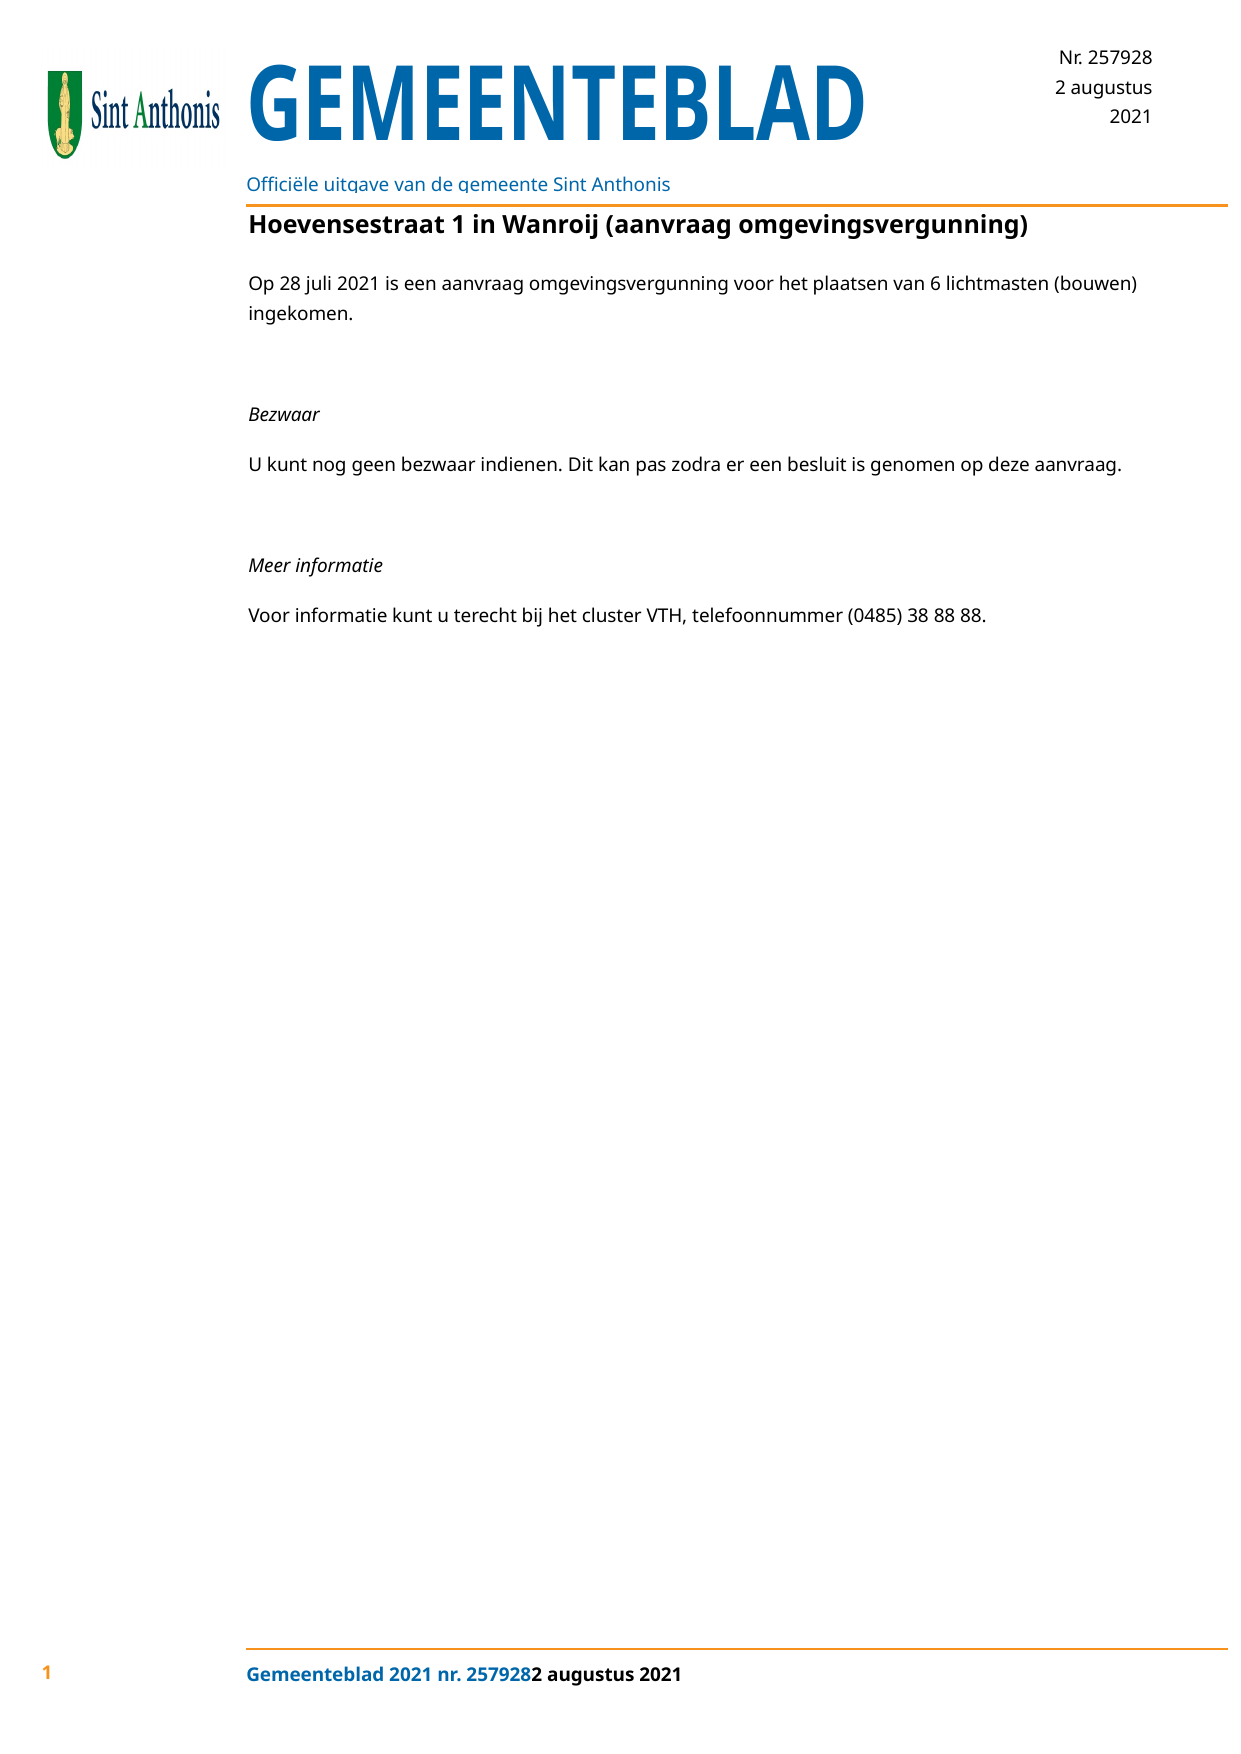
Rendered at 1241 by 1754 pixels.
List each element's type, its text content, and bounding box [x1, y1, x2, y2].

text Hoevensestraat 1 in Wanroij (aanvraag omgevingsvergunning) [248, 207, 1152, 241]
picture [41, 47, 231, 172]
text Voor informatie kunt u terecht bij het cluster VTH, telefoonnummer (0485) 38 88 88. [248, 602, 1152, 628]
text Meer informatie [248, 552, 1152, 578]
text U kunt nog geen bezwaar indienen. Dit kan pas zodra er een besluit is genomen op deze aanvraag. [248, 451, 1152, 477]
text Bezwaar [248, 401, 1152, 426]
text Op 28 juli 2021 is een aanvraag omgevingsvergunning voor het plaatsen van 6 lichtmasten (bouwen) ingekomen. [248, 270, 1152, 326]
